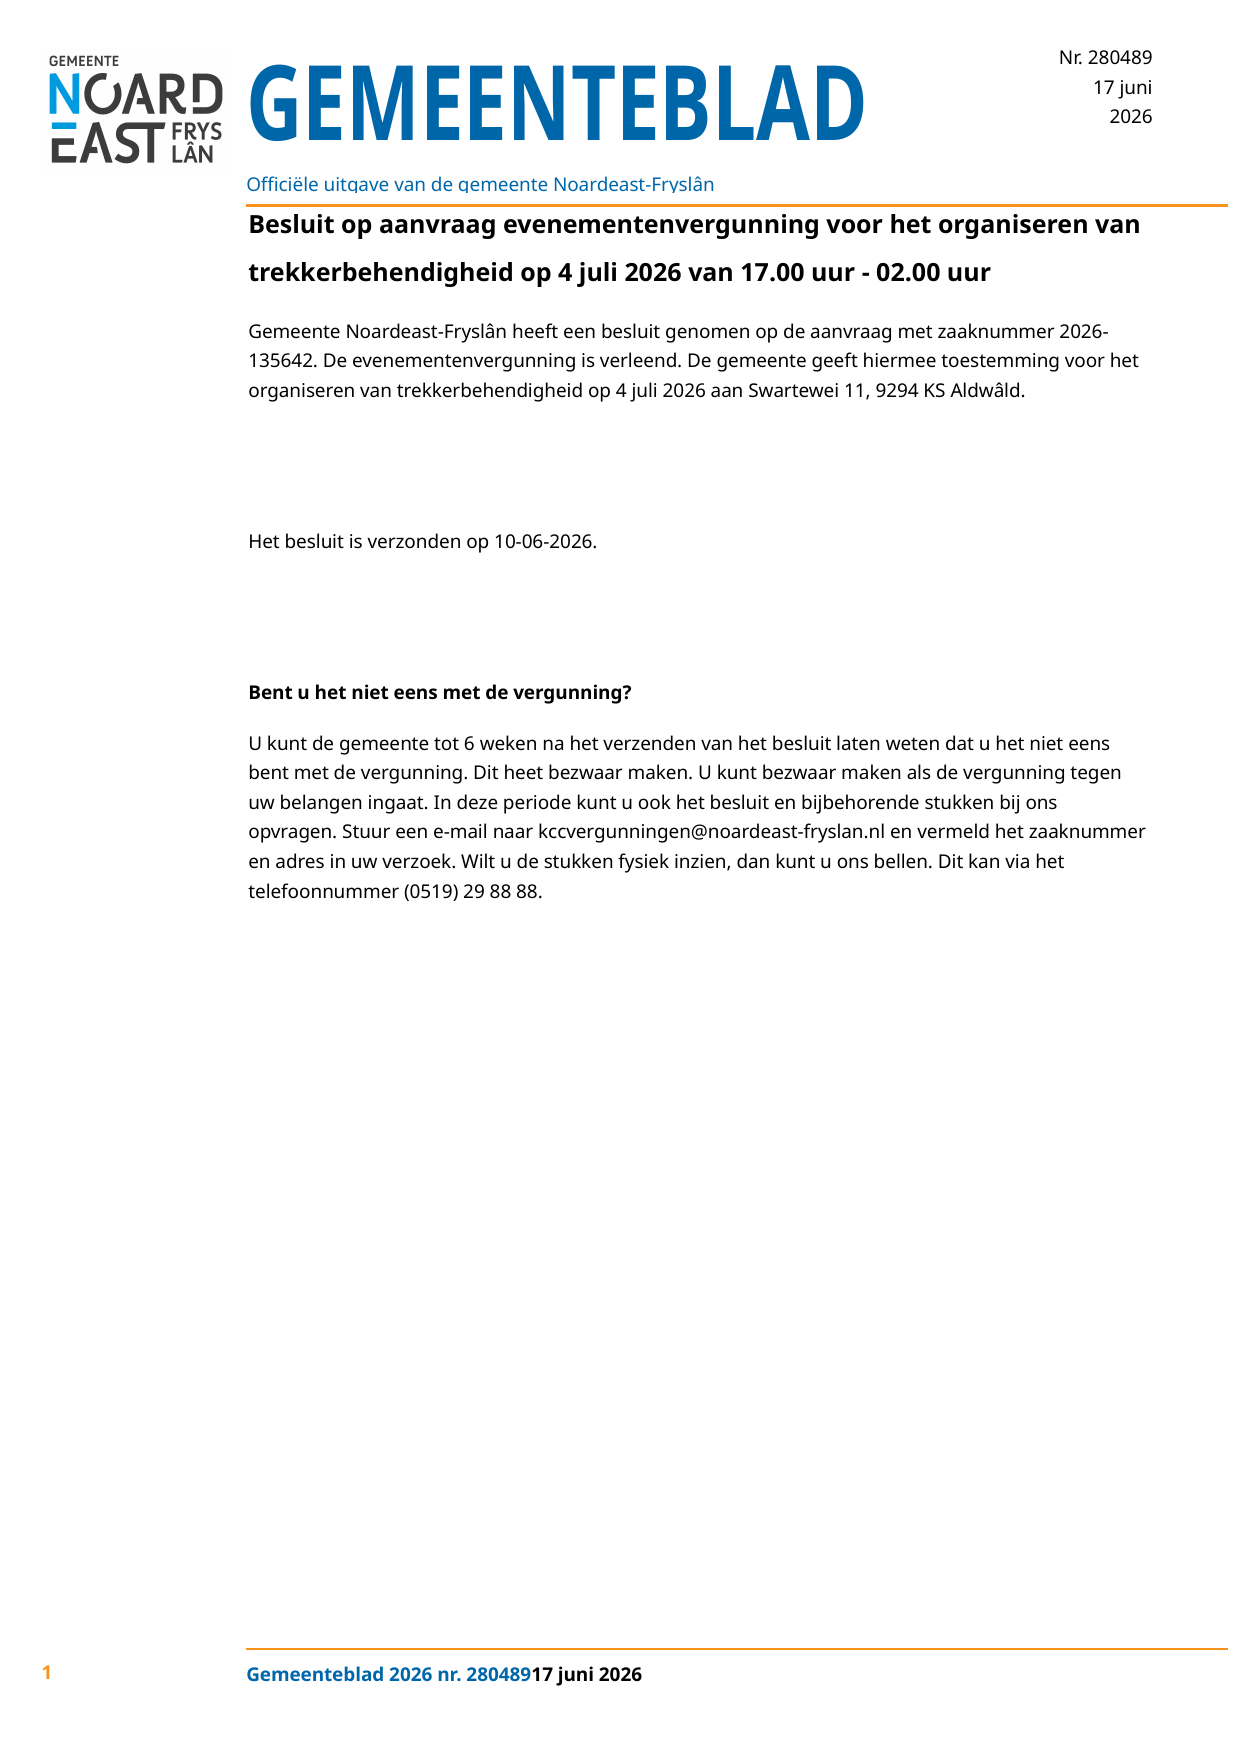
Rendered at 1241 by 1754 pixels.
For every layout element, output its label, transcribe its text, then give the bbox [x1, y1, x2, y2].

text U kunt de gemeente tot 6 weken na het verzenden van het besluit laten weten dat u het niet eens bent met de vergunning. Dit heet bezwaar maken. U kunt bezwaar maken als de vergunning tegen uw belangen ingaat. In deze periode kunt u ook het besluit en bijbehorende stukken bij ons opvragen. Stuur een e-mail naar kccvergunningen@noardeast-fryslan.nl en vermeld het zaaknummer en adres in uw verzoek. Wilt u de stukken fysiek inzien, dan kunt u ons bellen. Dit kan via het telefoonnummer (0519) 29 88 88. [248, 730, 1152, 904]
text Besluit op aanvraag evenementenvergunning voor het organiseren van trekkerbehendigheid op 4 juli 2026 van 17.00 uur - 02.00 uur [248, 207, 1152, 288]
text Gemeente Noardeast-Fryslân heeft een besluit genomen op de aanvraag met zaaknummer 2026-135642. De evenementenvergunning is verleend. De gemeente geeft hiermee toestemming voor het organiseren van trekkerbehendigheid op 4 juli 2026 aan Swartewei 11, 9294 KS Aldwâld. [248, 318, 1152, 403]
text Het besluit is verzonden op 10-06-2026. [248, 528, 1152, 554]
text Bent u het niet eens met de vergunning? [248, 679, 1152, 705]
picture [41, 47, 231, 172]
